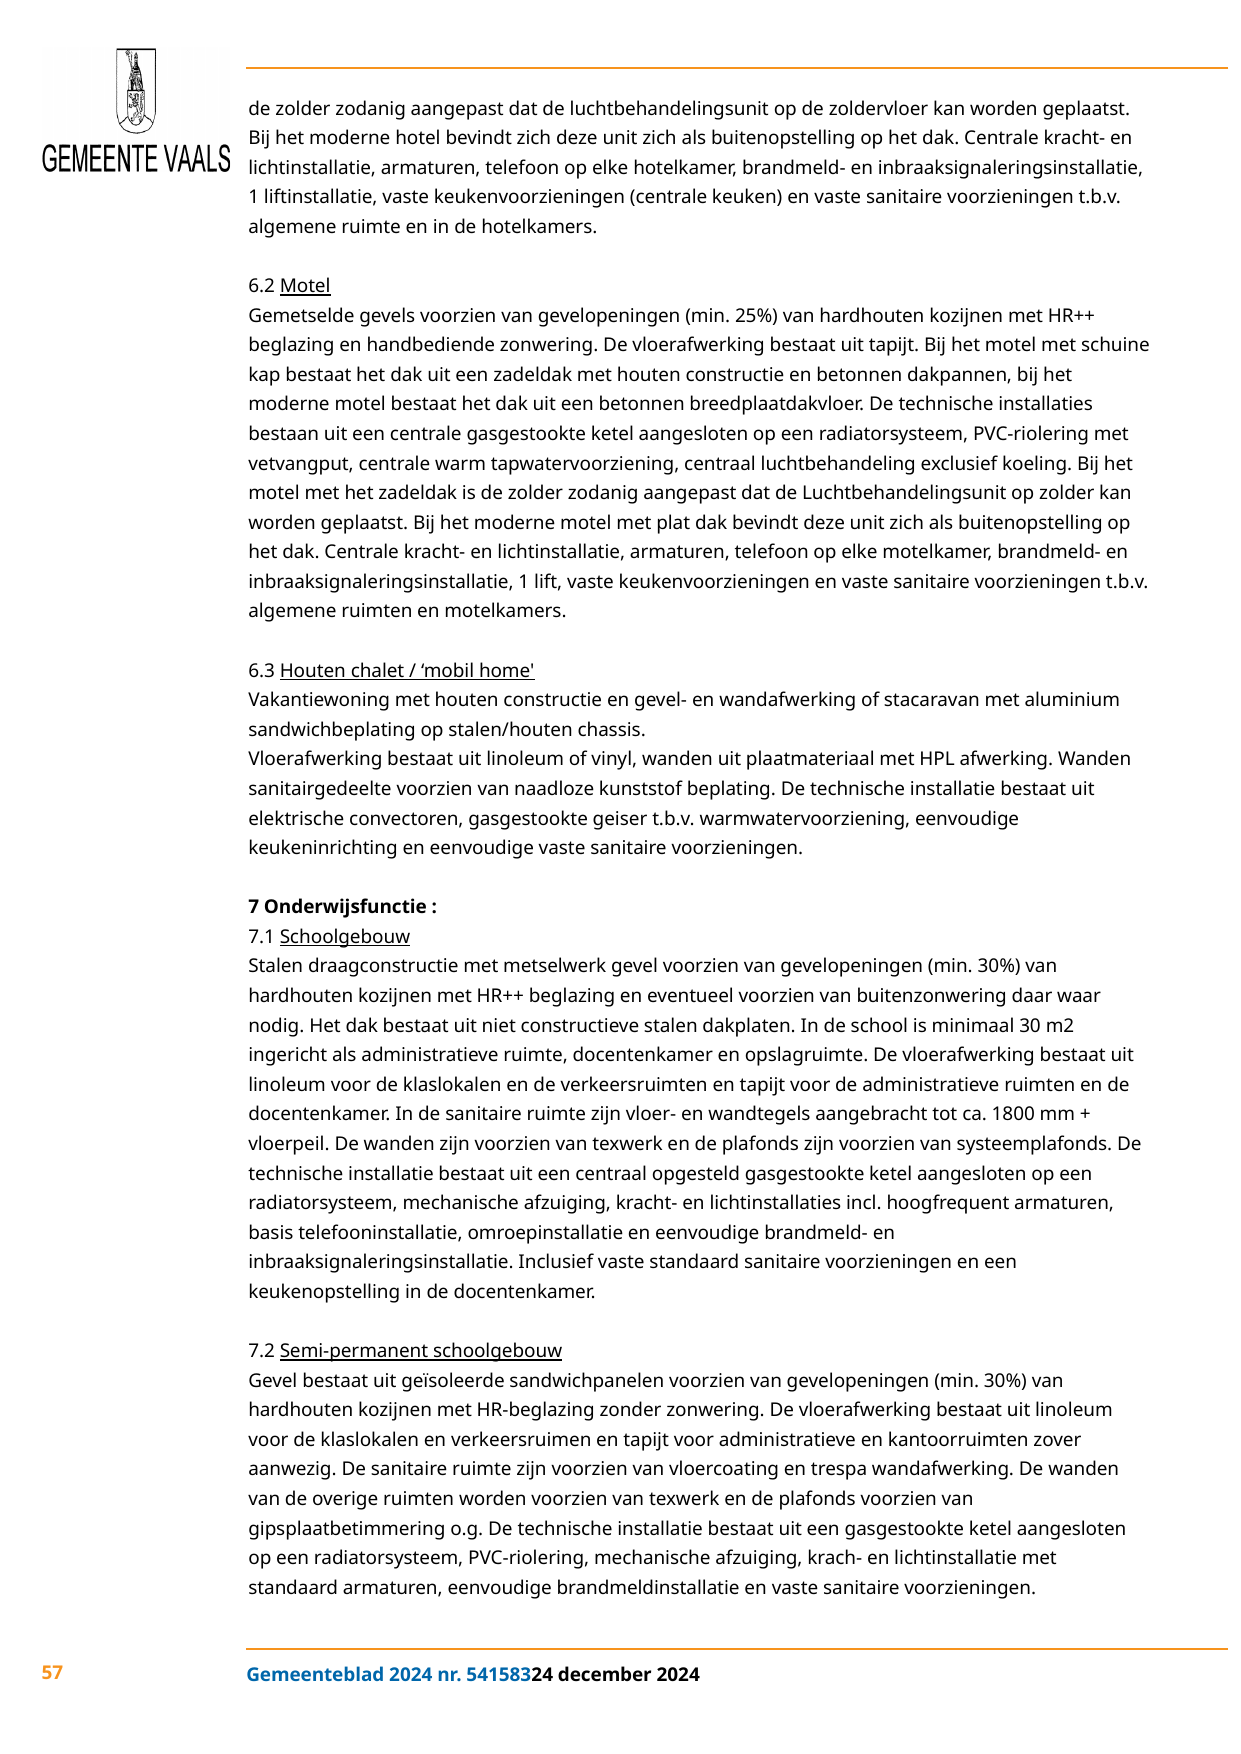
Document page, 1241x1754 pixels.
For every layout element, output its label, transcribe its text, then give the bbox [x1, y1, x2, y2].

text Vakantiewoning met houten constructie en gevel- en wandafwerking of stacaravan met aluminium sandwichbeplating op stalen/houten chassis. [248, 686, 1152, 742]
text Gemetselde gevels voorzien van gevelopeningen (min. 25%) van hardhouten kozijnen met HR++ beglazing en handbediende zonwering. De vloerafwerking bestaat uit tapijt. Bij het motel met schuine kap bestaat het dak uit een zadeldak met houten constructie en betonnen dakpannen, bij het moderne motel bestaat het dak uit een betonnen breedplaatdakvloer. De technische installaties bestaan uit een centrale gasgestookte ketel aangesloten op een radiatorsysteem, PVC-riolering met vetvangput, centrale warm tapwatervoorziening, centraal luchtbehandeling exclusief koeling. Bij het motel met het zadeldak is de zolder zodanig aangepast dat de Luchtbehandelingsunit op zolder kan worden geplaatst. Bij het moderne motel met plat dak bevindt deze unit zich als buitenopstelling op het dak. Centrale kracht- en lichtinstallatie, armaturen, telefoon op elke motelkamer, brandmeld- en inbraaksignaleringsinstallatie, 1 lift, vaste keukenvoorzieningen en vaste sanitaire voorzieningen t.b.v. algemene ruimten en motelkamers. [248, 302, 1152, 623]
text 7 Onderwijsfunctie : [248, 893, 1152, 919]
text 6.3 Houten chalet / ‘mobil home' [248, 657, 1152, 683]
text 7.1 Schoolgebouw [248, 923, 1152, 949]
text de zolder zodanig aangepast dat de luchtbehandelingsunit op de zoldervloer kan worden geplaatst. Bij het moderne hotel bevindt zich deze unit zich als buitenopstelling op het dak. Centrale kracht- en lichtinstallatie, armaturen, telefoon op elke hotelkamer, brandmeld- en inbraaksignaleringsinstallatie, 1 liftinstallatie, vaste keukenvoorzieningen (centrale keuken) en vaste sanitaire voorzieningen t.b.v. algemene ruimte en in de hotelkamers. [248, 95, 1152, 239]
text Gevel bestaat uit geïsoleerde sandwichpanelen voorzien van gevelopeningen (min. 30%) van hardhouten kozijnen met HR-beglazing zonder zonwering. De vloerafwerking bestaat uit linoleum voor de klaslokalen en verkeersruimen en tapijt voor administratieve en kantoorruimten zover aanwezig. De sanitaire ruimte zijn voorzien van vloercoating en trespa wandafwerking. De wanden van de overige ruimten worden voorzien van texwerk en de plafonds voorzien van gipsplaatbetimmering o.g. De technische installatie bestaat uit een gasgestookte ketel aangesloten op een radiatorsysteem, PVC-riolering, mechanische afzuiging, krach- en lichtinstallatie met standaard armaturen, eenvoudige brandmeldinstallatie en vaste sanitaire voorzieningen. [248, 1367, 1152, 1600]
picture [41, 47, 231, 172]
text 6.2 Motel [248, 272, 1152, 298]
text Stalen draagconstructie met metselwerk gevel voorzien van gevelopeningen (min. 30%) van hardhouten kozijnen met HR++ beglazing en eventueel voorzien van buitenzonwering daar waar nodig. Het dak bestaat uit niet constructieve stalen dakplaten. In de school is minimaal 30 m2 ingericht als administratieve ruimte, docentenkamer en opslagruimte. De vloerafwerking bestaat uit linoleum voor de klaslokalen en de verkeersruimten en tapijt voor de administratieve ruimten en de docentenkamer. In de sanitaire ruimte zijn vloer- en wandtegels aangebracht tot ca. 1800 mm + vloerpeil. De wanden zijn voorzien van texwerk en de plafonds zijn voorzien van systeemplafonds. De technische installatie bestaat uit een centraal opgesteld gasgestookte ketel aangesloten op een radiatorsysteem, mechanische afzuiging, kracht- en lichtinstallaties incl. hoogfrequent armaturen, basis telefooninstallatie, omroepinstallatie en eenvoudige brandmeld- en inbraaksignaleringsinstallatie. Inclusief vaste standaard sanitaire voorzieningen en een keukenopstelling in de docentenkamer. [248, 953, 1152, 1304]
text 7.2 Semi-permanent schoolgebouw [248, 1337, 1152, 1363]
text Vloerafwerking bestaat uit linoleum of vinyl, wanden uit plaatmateriaal met HPL afwerking. Wanden sanitairgedeelte voorzien van naadloze kunststof beplating. De technische installatie bestaat uit elektrische convectoren, gasgestookte geiser t.b.v. warmwatervoorziening, eenvoudige keukeninrichting en eenvoudige vaste sanitaire voorzieningen. [248, 746, 1152, 860]
